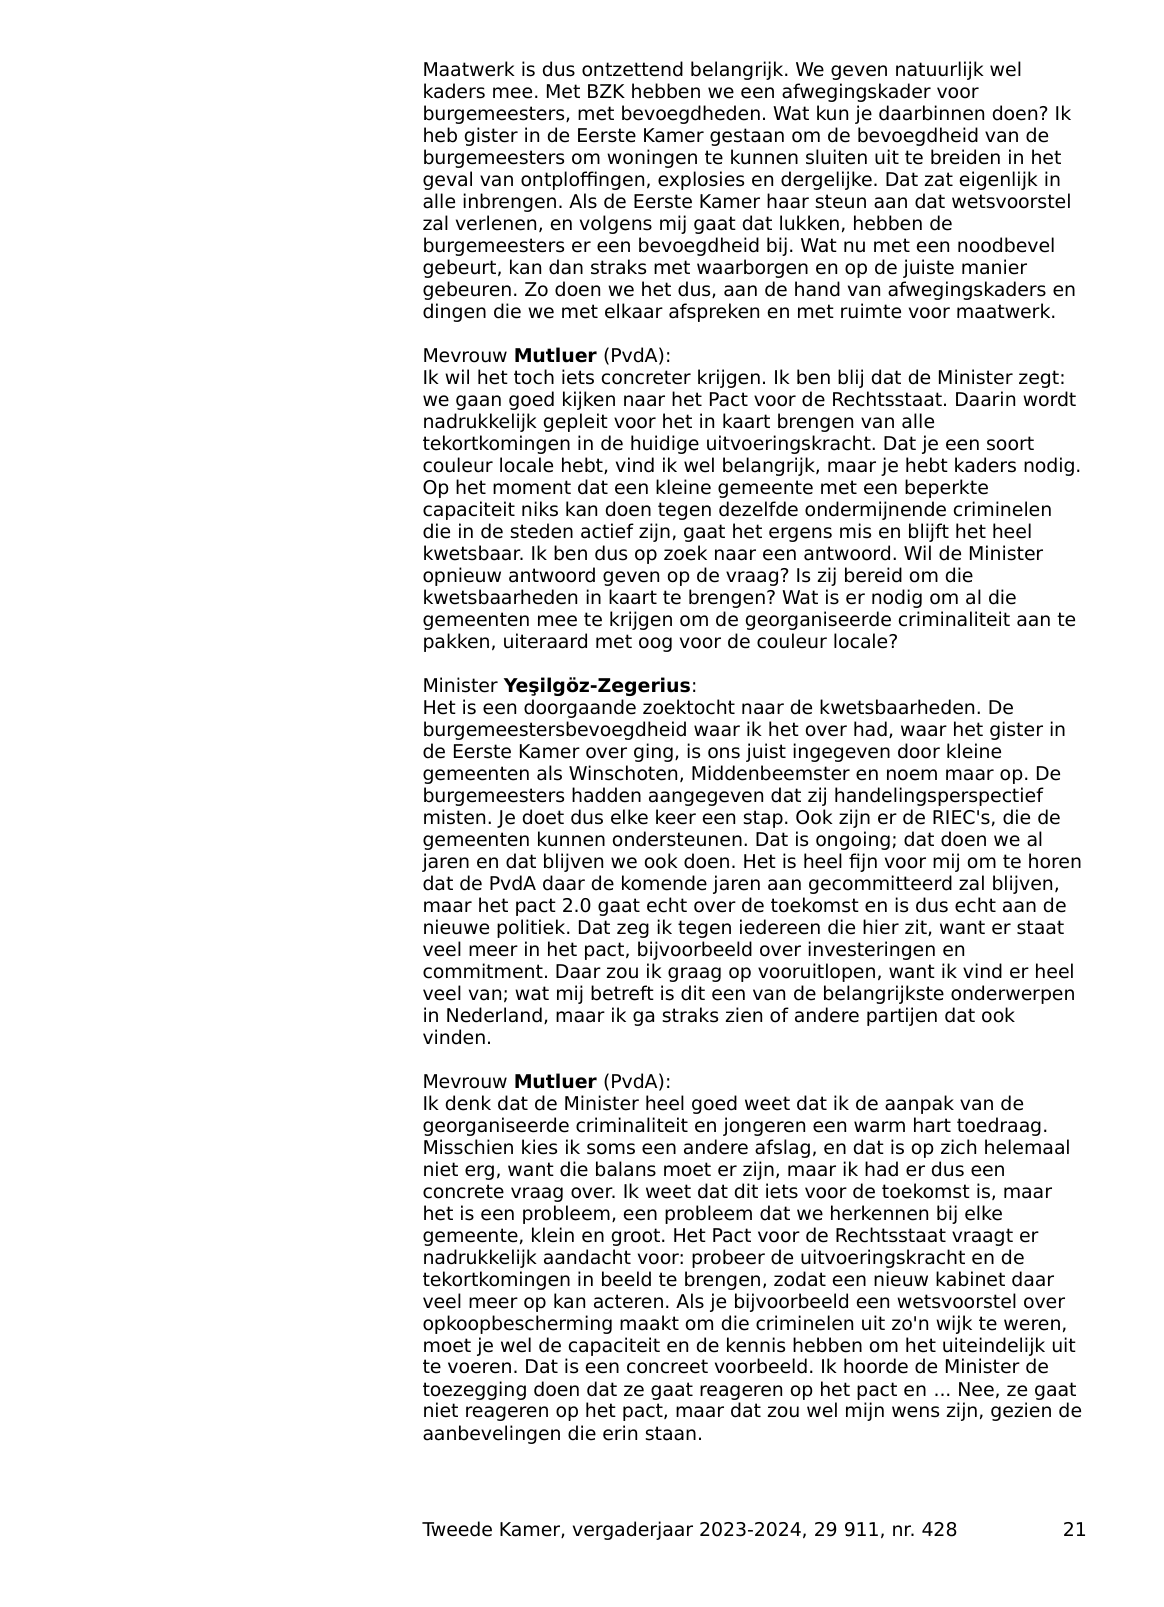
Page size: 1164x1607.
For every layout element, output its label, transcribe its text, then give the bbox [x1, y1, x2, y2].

text Minister Yeşilgöz-Zegerius: [422, 675, 1087, 697]
text Het is een doorgaande zoektocht naar de kwetsbaarheden. De burgemeestersbevoegdheid waar ik het over had, waar het gister in de Eerste Kamer over ging, is ons juist ingegeven door kleine gemeenten als Winschoten, Middenbeemster en noem maar op. De burgemeesters hadden aangegeven dat zij handelingsperspectief misten. Je doet dus elke keer een stap. Ook zijn er de RIEC's, die de gemeenten kunnen ondersteunen. Dat is ongoing; dat doen we al jaren en dat blijven we ook doen. Het is heel fijn voor mij om te horen dat de PvdA daar de komende jaren aan gecommitteerd zal blijven, maar het pact 2.0 gaat echt over de toekomst en is dus echt aan de nieuwe politiek. Dat zeg ik tegen iedereen die hier zit, want er staat veel meer in het pact, bijvoorbeeld over investeringen en commitment. Daar zou ik graag op vooruitlopen, want ik vind er heel veel van; wat mij betreft is dit een van de belangrijkste onderwerpen in Nederland, maar ik ga straks zien of andere partijen dat ook vinden. [422, 697, 1087, 1048]
text Ik denk dat de Minister heel goed weet dat ik de aanpak van de georganiseerde criminaliteit en jongeren een warm hart toedraag. Misschien kies ik soms een andere afslag, en dat is op zich helemaal niet erg, want die balans moet er zijn, maar ik had er dus een concrete vraag over. Ik weet dat dit iets voor de toekomst is, maar het is een probleem, een probleem dat we herkennen bij elke gemeente, klein en groot. Het Pact voor de Rechtsstaat vraagt er nadrukkelijk aandacht voor: probeer de uitvoeringskracht en de tekortkomingen in beeld te brengen, zodat een nieuw kabinet daar veel meer op kan acteren. Als je bijvoorbeeld een wetsvoorstel over opkoopbescherming maakt om die criminelen uit zo'n wijk te weren, moet je wel de capaciteit en de kennis hebben om het uiteindelijk uit te voeren. Dat is een concreet voorbeeld. Ik hoorde de Minister de toezegging doen dat ze gaat reageren op het pact en ... Nee, ze gaat niet reageren op het pact, maar dat zou wel mijn wens zijn, gezien de aanbevelingen die erin staan. [422, 1093, 1087, 1444]
text Ik wil het toch iets concreter krijgen. Ik ben blij dat de Minister zegt: we gaan goed kijken naar het Pact voor de Rechtsstaat. Daarin wordt nadrukkelijk gepleit voor het in kaart brengen van alle tekortkomingen in de huidige uitvoeringskracht. Dat je een soort couleur locale hebt, vind ik wel belangrijk, maar je hebt kaders nodig. Op het moment dat een kleine gemeente met een beperkte capaciteit niks kan doen tegen dezelfde ondermijnende criminelen die in de steden actief zijn, gaat het ergens mis en blijft het heel kwetsbaar. Ik ben dus op zoek naar een antwoord. Wil de Minister opnieuw antwoord geven op de vraag? Is zij bereid om die kwetsbaarheden in kaart te brengen? Wat is er nodig om al die gemeenten mee te krijgen om de georganiseerde criminaliteit aan te pakken, uiteraard met oog voor de couleur locale? [422, 367, 1087, 653]
text Mevrouw Mutluer (PvdA): [422, 345, 1087, 367]
text Maatwerk is dus ontzettend belangrijk. We geven natuurlijk wel kaders mee. Met BZK hebben we een afwegingskader voor burgemeesters, met bevoegdheden. Wat kun je daarbinnen doen? Ik heb gister in de Eerste Kamer gestaan om de bevoegdheid van de burgemeesters om woningen te kunnen sluiten uit te breiden in het geval van ontploffingen, explosies en dergelijke. Dat zat eigenlijk in alle inbrengen. Als de Eerste Kamer haar steun aan dat wetsvoorstel zal verlenen, en volgens mij gaat dat lukken, hebben de burgemeesters er een bevoegdheid bij. Wat nu met een noodbevel gebeurt, kan dan straks met waarborgen en op de juiste manier gebeuren. Zo doen we het dus, aan de hand van afwegingskaders en dingen die we met elkaar afspreken en met ruimte voor maatwerk. [422, 59, 1087, 323]
text Mevrouw Mutluer (PvdA): [422, 1071, 1087, 1093]
